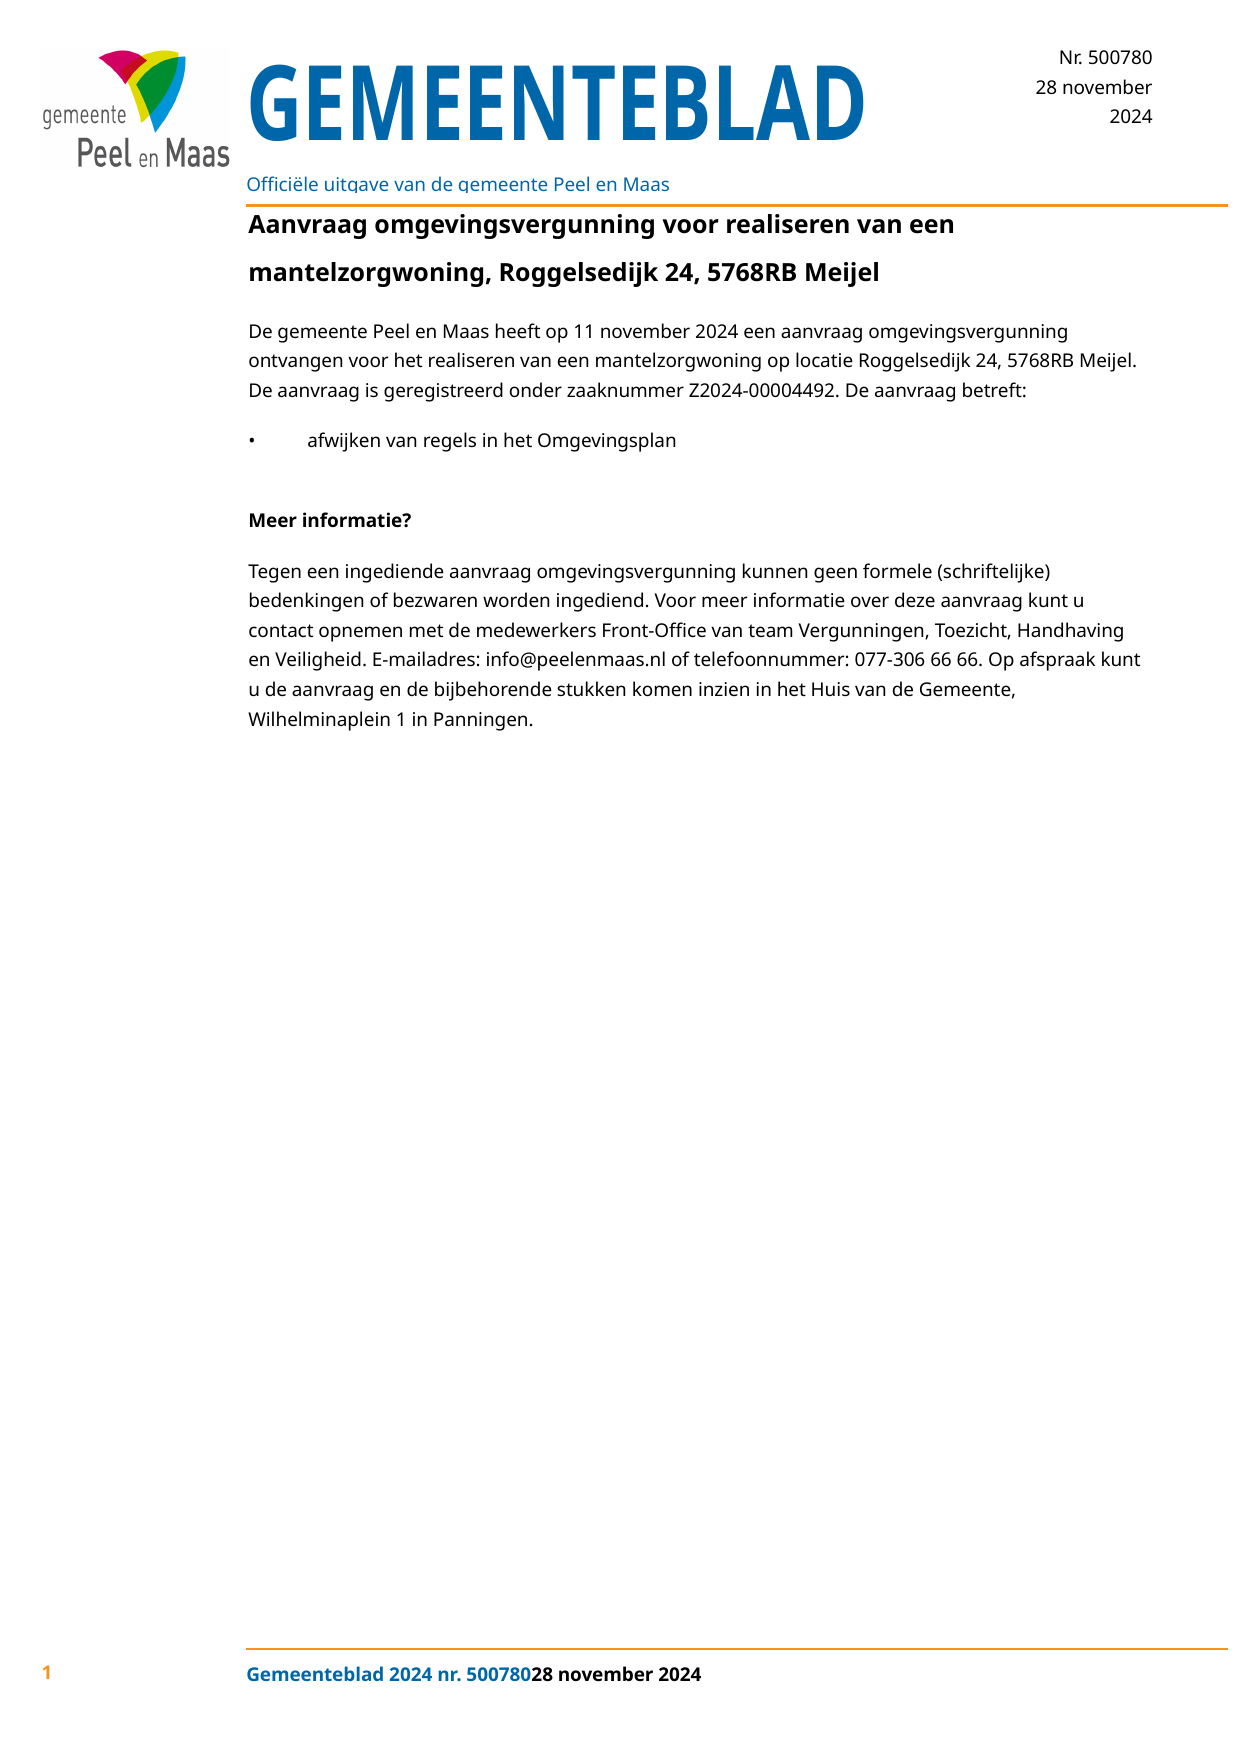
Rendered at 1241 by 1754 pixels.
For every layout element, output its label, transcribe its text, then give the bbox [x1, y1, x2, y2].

text Tegen een ingediende aanvraag omgevingsvergunning kunnen geen formele (schriftelijke) bedenkingen of bezwaren worden ingediend. Voor meer informatie over deze aanvraag kunt u contact opnemen met de medewerkers Front-Office van team Vergunningen, Toezicht, Handhaving en Veiligheid. E-mailadres: info@peelenmaas.nl of telefoonnummer: 077-306 66 66. Op afspraak kunt u de aanvraag en de bijbehorende stukken komen inzien in het Huis van de Gemeente, Wilhelminaplein 1 in Panningen. [248, 558, 1152, 732]
text Aanvraag omgevingsvergunning voor realiseren van een mantelzorgwoning, Roggelsedijk 24, 5768RB Meijel [248, 207, 1152, 288]
text Meer informatie? [248, 507, 1152, 533]
text De gemeente Peel en Maas heeft op 11 november 2024 een aanvraag omgevingsvergunning ontvangen voor het realiseren van een mantelzorgwoning op locatie Roggelsedijk 24, 5768RB Meijel. De aanvraag is geregistreerd onder zaaknummer Z2024-00004492. De aanvraag betreft: [248, 318, 1152, 403]
list afwijken van regels in het Omgevingsplan [248, 427, 1152, 453]
picture [41, 47, 231, 172]
